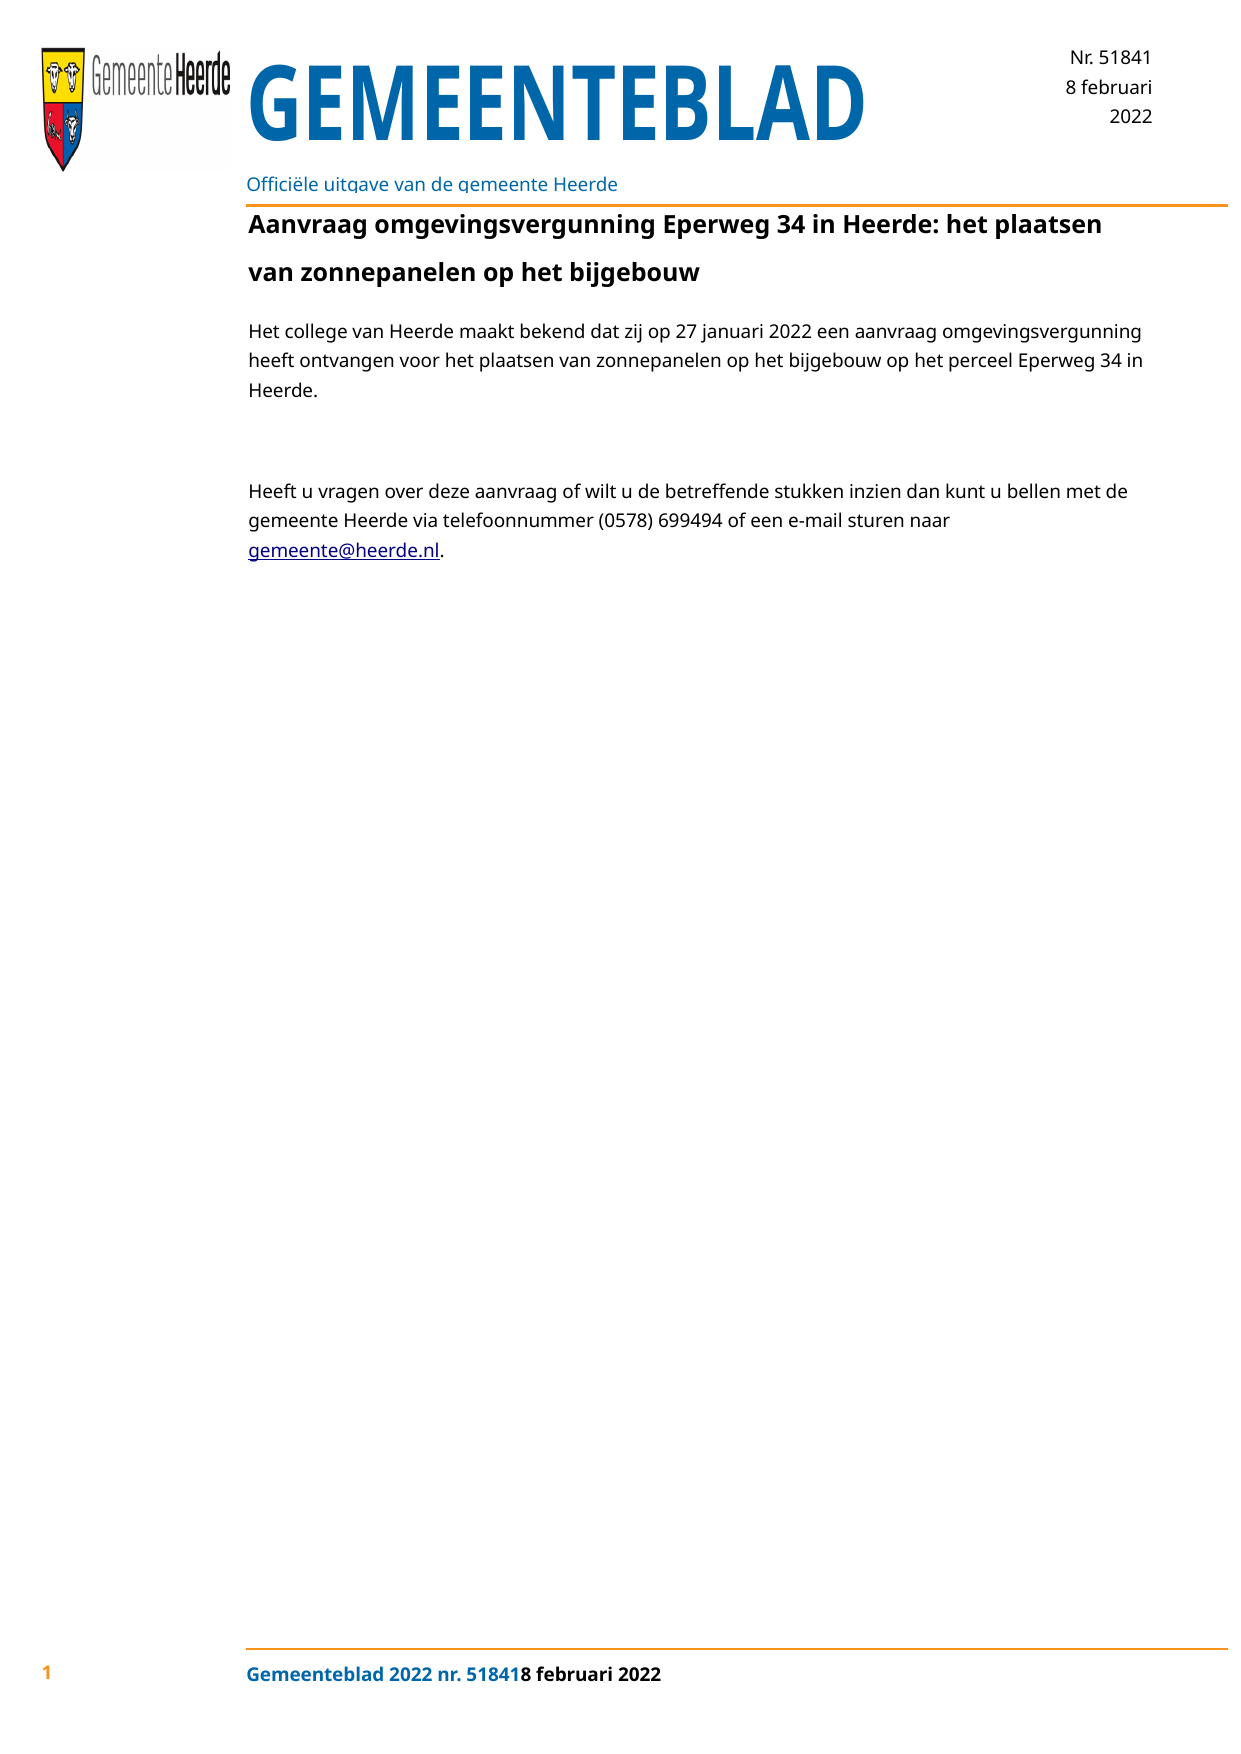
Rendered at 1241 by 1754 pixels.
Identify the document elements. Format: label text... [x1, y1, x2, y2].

picture [41, 47, 231, 172]
text Aanvraag omgevingsvergunning Eperweg 34 in Heerde: het plaatsen van zonnepanelen op het bijgebouw [248, 207, 1152, 288]
text Heeft u vragen over deze aanvraag of wilt u de betreffende stukken inzien dan kunt u bellen met de gemeente Heerde via telefoonnummer (0578) 699494 of een e-mail sturen naar gemeente@heerde.nl. [248, 478, 1152, 563]
text Het college van Heerde maakt bekend dat zij op 27 januari 2022 een aanvraag omgevingsvergunning heeft ontvangen voor het plaatsen van zonnepanelen op het bijgebouw op het perceel Eperweg 34 in Heerde. [248, 318, 1152, 403]
